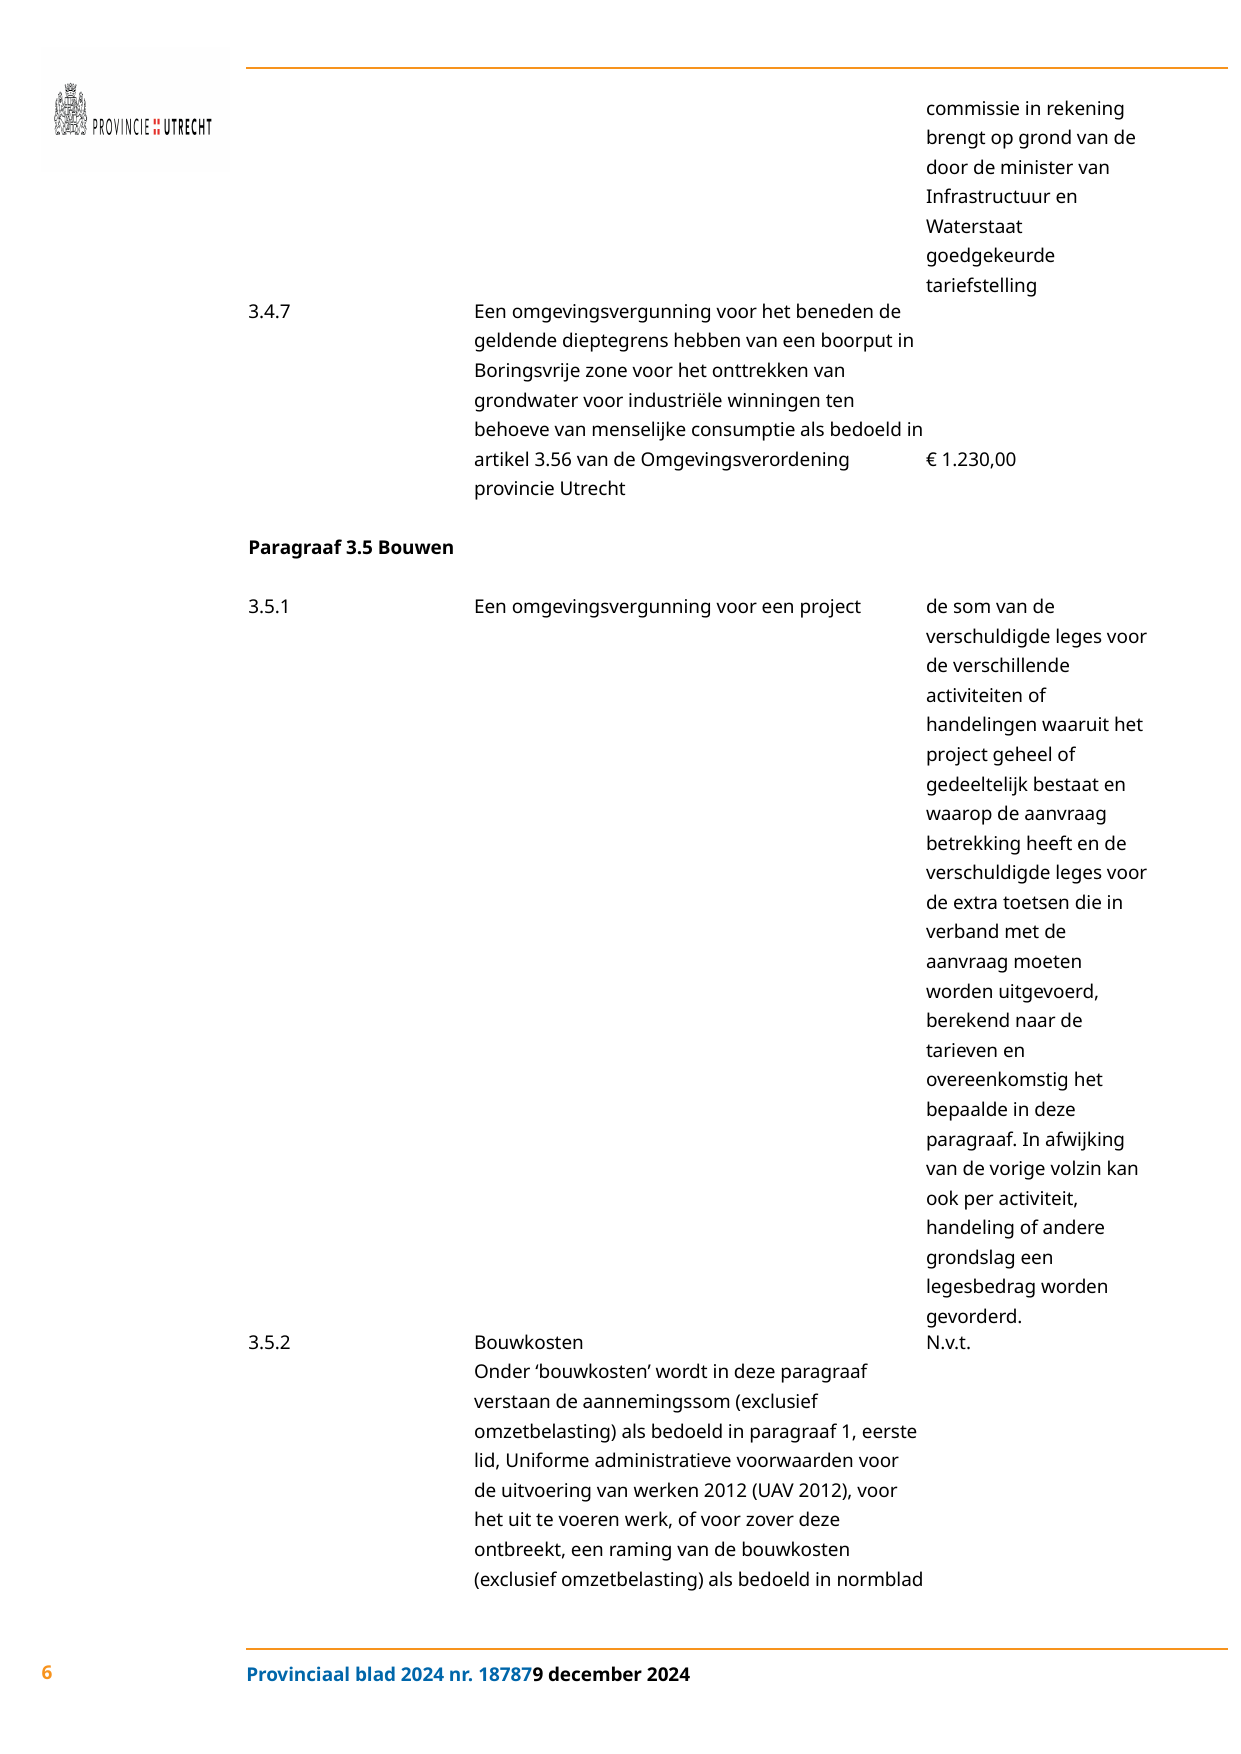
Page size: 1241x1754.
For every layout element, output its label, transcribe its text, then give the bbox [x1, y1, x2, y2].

table_header de som van de verschuldigde leges voor de verschillende activiteiten of handelingen waaruit het project geheel of gedeeltelijk bestaat en waarop de aanvraag betrekking heeft en de verschuldigde leges voor de extra toetsen die in verband met de aanvraag moeten worden uitgevoerd, berekend naar de tarieven en overeenkomstig het bepaalde in deze paragraaf. In afwijking van de vorige volzin kan ook per activiteit, handeling of andere grondslag een legesbedrag worden gevorderd. [926, 593, 1152, 1329]
table_cell 3.5.2 [248, 1329, 474, 1591]
table_cell 3.4.7 [248, 298, 474, 501]
table_header 3.5.1 [248, 593, 474, 1329]
table_cell [248, 95, 474, 298]
table_header Een omgevingsvergunning voor een project [474, 593, 926, 1329]
table_cell Een omgevingsvergunning voor het beneden de geldende dieptegrens hebben van een boorput in Boringsvrije zone voor het onttrekken van grondwater voor industriële winningen ten behoeve van menselijke consumptie als bedoeld in artikel 3.56 van de Omgevingsverordening provincie Utrecht [474, 298, 926, 501]
table_cell [474, 95, 926, 298]
text Paragraaf 3.5 Bouwen [248, 534, 1152, 560]
table_cell € 1.230,00 [926, 298, 1152, 501]
picture [41, 47, 231, 172]
table_cell N.v.t. [926, 1329, 1152, 1591]
table_cell commissie in rekening brengt op grond van de door de minister van Infrastructuur en Waterstaat goedgekeurde tariefstelling [926, 95, 1152, 298]
table_cell Bouwkosten Onder ‘bouwkosten’ wordt in deze paragraaf verstaan de aannemingssom (exclusief omzetbelasting) als bedoeld in paragraaf 1, eerste lid, Uniforme administratieve voorwaarden voor de uitvoering van werken 2012 (UAV 2012), voor het uit te voeren werk, of voor zover deze ontbreekt, een raming van de bouwkosten (exclusief omzetbelasting) als bedoeld in normblad [474, 1329, 926, 1591]
